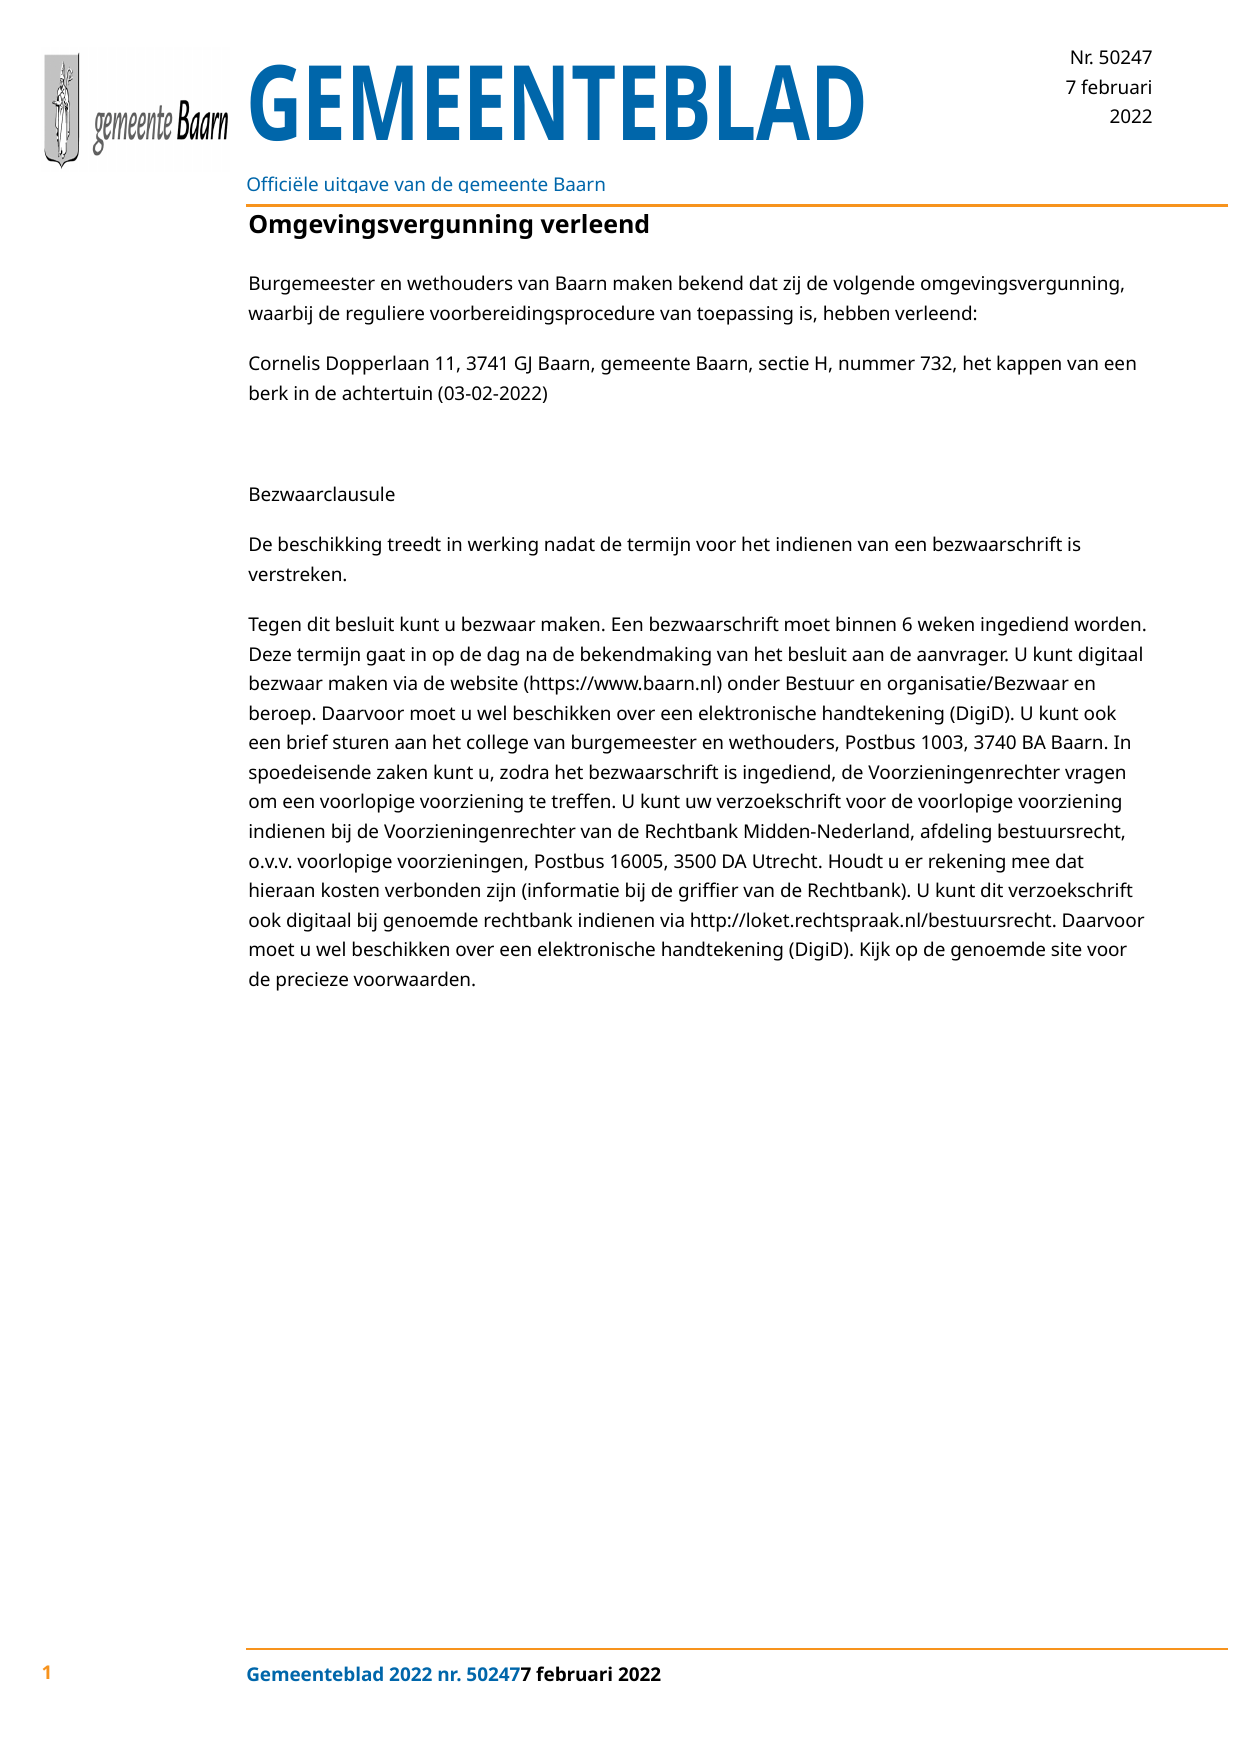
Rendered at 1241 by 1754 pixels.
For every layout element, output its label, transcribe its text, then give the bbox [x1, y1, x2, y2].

text Bezwaarclausule [248, 481, 1152, 506]
picture [41, 47, 231, 172]
text Burgemeester en wethouders van Baarn maken bekend dat zij de volgende omgevingsvergunning, waarbij de reguliere voorbereidingsprocedure van toepassing is, hebben verleend: [248, 270, 1152, 326]
text Cornelis Dopperlaan 11, 3741 GJ Baarn, gemeente Baarn, sectie H, nummer 732, het kappen van een berk in de achtertuin (03-02-2022) [248, 350, 1152, 406]
text Omgevingsvergunning verleend [248, 207, 1152, 241]
text Tegen dit besluit kunt u bezwaar maken. Een bezwaarschrift moet binnen 6 weken ingediend worden. Deze termijn gaat in op de dag na de bekendmaking van het besluit aan de aanvrager. U kunt digitaal bezwaar maken via de website (https://www.baarn.nl) onder Bestuur en organisatie/Bezwaar en beroep. Daarvoor moet u wel beschikken over een elektronische handtekening (DigiD). U kunt ook een brief sturen aan het college van burgemeester en wethouders, Postbus 1003, 3740 BA Baarn. In spoedeisende zaken kunt u, zodra het bezwaarschrift is ingediend, de Voorzieningenrechter vragen om een voorlopige voorziening te treffen. U kunt uw verzoekschrift voor de voorlopige voorziening indienen bij de Voorzieningenrechter van de Rechtbank Midden-Nederland, afdeling bestuursrecht, o.v.v. voorlopige voorzieningen, Postbus 16005, 3500 DA Utrecht. Houdt u er rekening mee dat hieraan kosten verbonden zijn (informatie bij de griffier van de Rechtbank). U kunt dit verzoekschrift ook digitaal bij genoemde rechtbank indienen via http://loket.rechtspraak.nl/bestuursrecht. Daarvoor moet u wel beschikken over een elektronische handtekening (DigiD). Kijk op de genoemde site voor de precieze voorwaarden. [248, 611, 1152, 992]
text De beschikking treedt in werking nadat de termijn voor het indienen van een bezwaarschrift is verstreken. [248, 531, 1152, 586]
